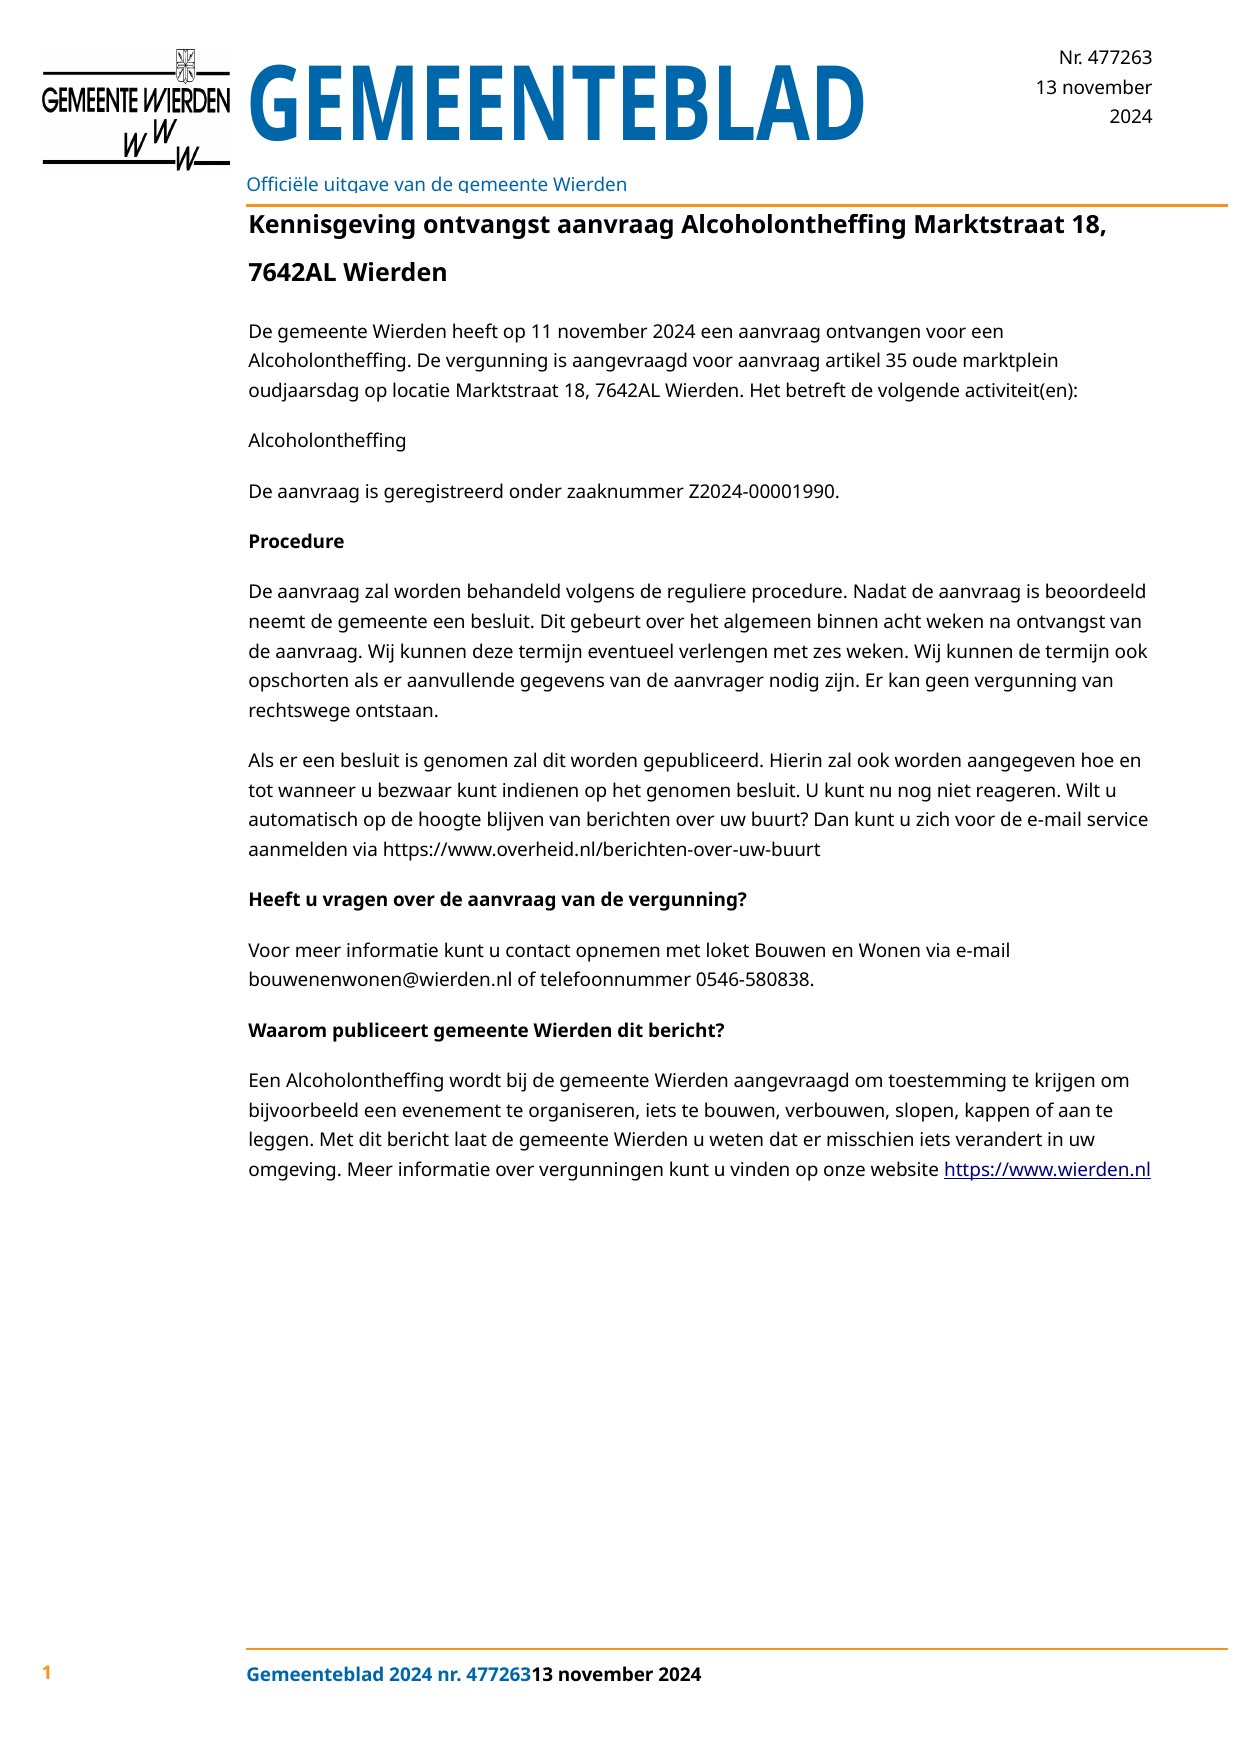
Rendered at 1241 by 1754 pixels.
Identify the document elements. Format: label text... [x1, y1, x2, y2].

text De aanvraag is geregistreerd onder zaaknummer Z2024-00001990. [248, 478, 1152, 504]
text De gemeente Wierden heeft op 11 november 2024 een aanvraag ontvangen voor een Alcoholontheffing. De vergunning is aangevraagd voor aanvraag artikel 35 oude marktplein oudjaarsdag op locatie Marktstraat 18, 7642AL Wierden. Het betreft de volgende activiteit(en): [248, 318, 1152, 403]
picture [41, 47, 231, 172]
text Alcoholontheffing [248, 427, 1152, 453]
text Waarom publiceert gemeente Wierden dit bericht? [248, 1017, 1152, 1043]
text Een Alcoholontheffing wordt bij de gemeente Wierden aangevraagd om toestemming te krijgen om bijvoorbeeld een evenement te organiseren, iets te bouwen, verbouwen, slopen, kappen of aan te leggen. Met dit bericht laat de gemeente Wierden u weten dat er misschien iets verandert in uw omgeving. Meer informatie over vergunningen kunt u vinden op onze website https://www.wierden.nl [248, 1067, 1152, 1182]
text Voor meer informatie kunt u contact opnemen met loket Bouwen en Wonen via e-mail bouwenenwonen@wierden.nl of telefoonnummer 0546-580838. [248, 937, 1152, 992]
text Procedure [248, 528, 1152, 554]
text Kennisgeving ontvangst aanvraag Alcoholontheffing Marktstraat 18, 7642AL Wierden [248, 207, 1152, 288]
text Als er een besluit is genomen zal dit worden gepubliceerd. Hierin zal ook worden aangegeven hoe en tot wanneer u bezwaar kunt indienen op het genomen besluit. U kunt nu nog niet reageren. Wilt u automatisch op de hoogte blijven van berichten over uw buurt? Dan kunt u zich voor de e-mail service aanmelden via https://www.overheid.nl/berichten-over-uw-buurt [248, 747, 1152, 862]
text De aanvraag zal worden behandeld volgens de reguliere procedure. Nadat de aanvraag is beoordeeld neemt de gemeente een besluit. Dit gebeurt over het algemeen binnen acht weken na ontvangst van de aanvraag. Wij kunnen deze termijn eventueel verlengen met zes weken. Wij kunnen de termijn ook opschorten als er aanvullende gegevens van de aanvrager nodig zijn. Er kan geen vergunning van rechtswege ontstaan. [248, 579, 1152, 723]
text Heeft u vragen over de aanvraag van de vergunning? [248, 887, 1152, 912]
